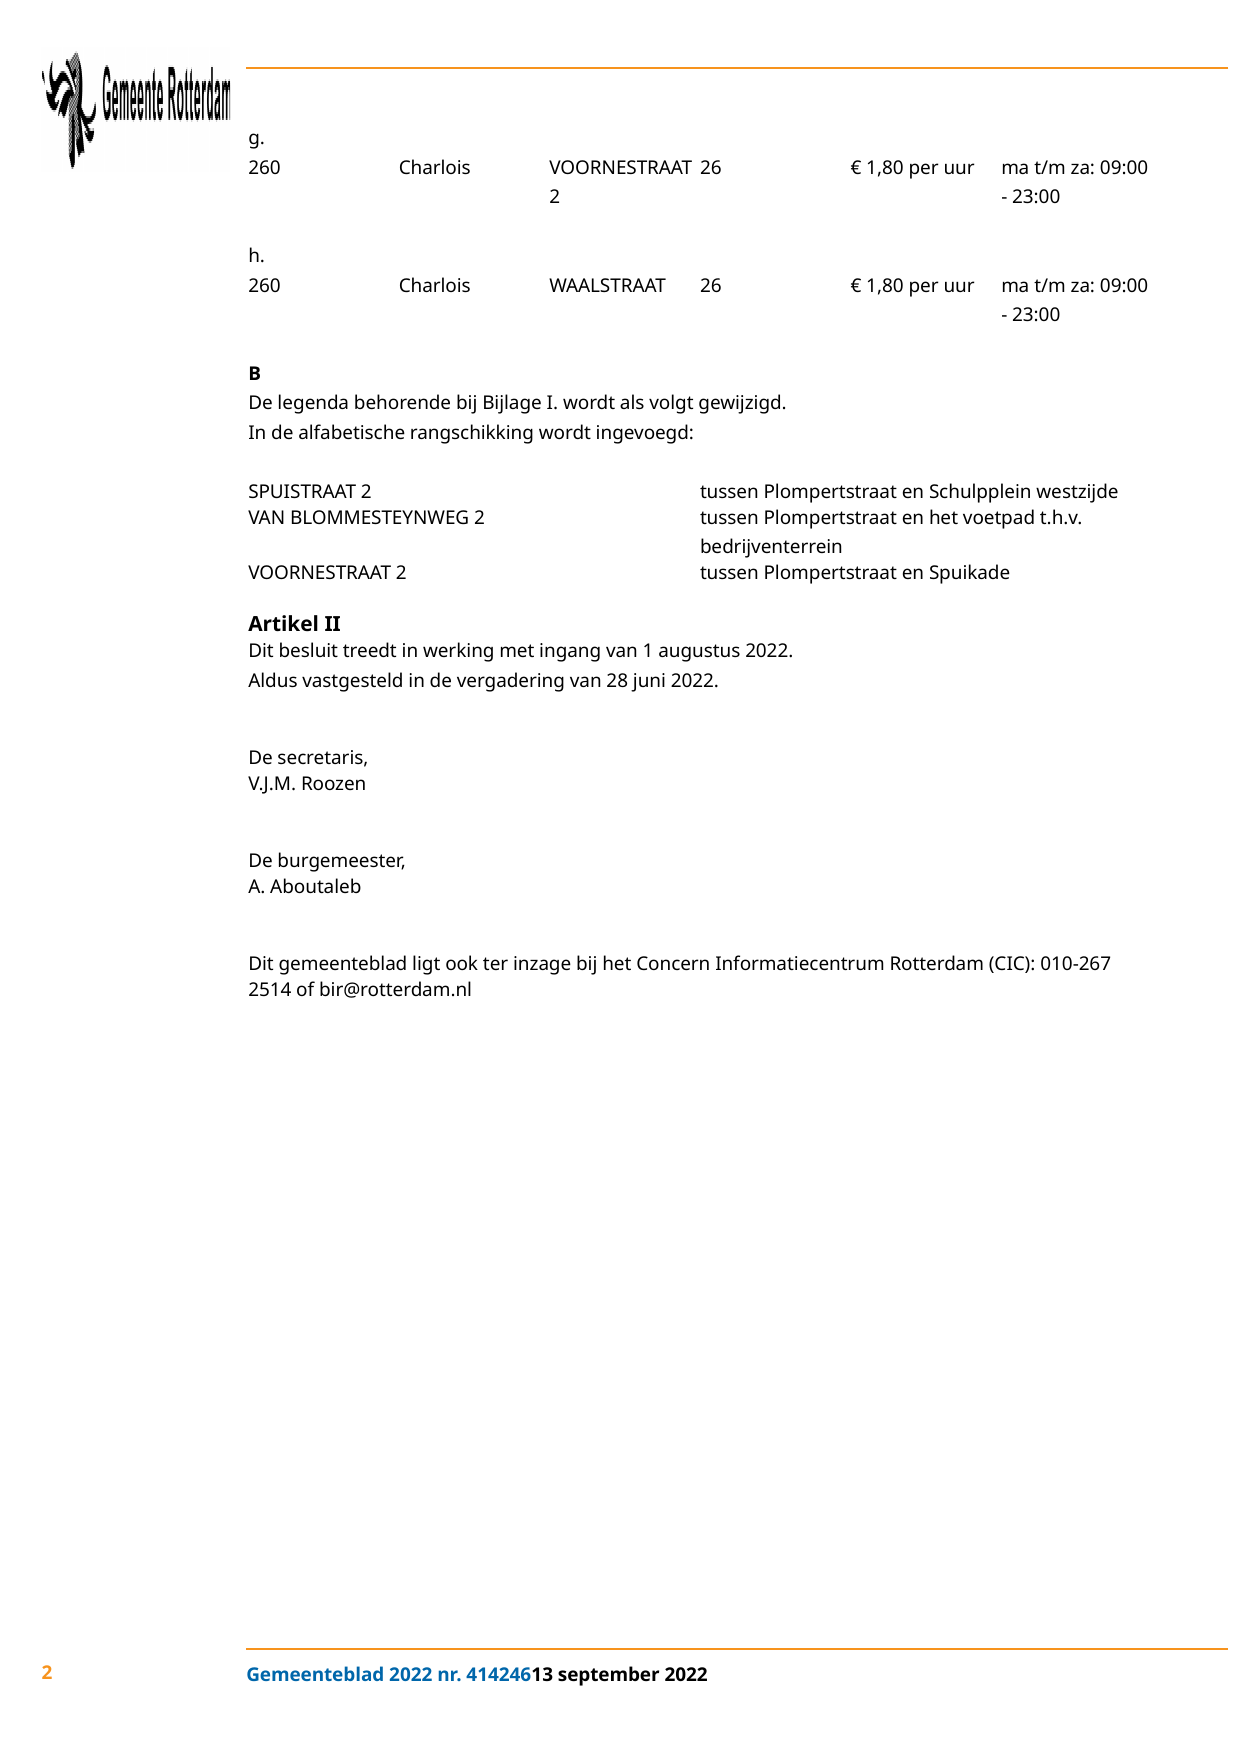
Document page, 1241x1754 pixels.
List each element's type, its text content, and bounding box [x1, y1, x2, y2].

table_header WAALSTRAAT [549, 272, 700, 327]
table_header € 1,80 per uur [850, 154, 1001, 209]
text De legenda behorende bij Bijlage I. wordt als volgt gewijzigd. [248, 389, 1152, 415]
text In de alfabetische rangschikking wordt ingevoegd: [248, 419, 1152, 445]
text Artikel II [248, 609, 1152, 638]
table_cell tussen Plompertstraat en Spuikade [700, 560, 1152, 585]
text g. [248, 124, 1152, 150]
table_header ma t/m za: 09:00 - 23:00 [1001, 272, 1152, 327]
table_header 26 [700, 272, 850, 327]
text B [248, 360, 1152, 386]
table_header SPUISTRAAT 2 [248, 479, 700, 504]
picture [41, 47, 231, 172]
table_header ma t/m za: 09:00 - 23:00 [1001, 154, 1152, 209]
table_header 26 [700, 154, 850, 209]
text Dit gemeenteblad ligt ook ter inzage bij het Concern Informatiecentrum Rotterdam (CIC): 010-267 2514 of bir@rotterdam.nl [248, 950, 1152, 1002]
table_header 260 [248, 154, 398, 209]
text Aldus vastgesteld in de vergadering van 28 juni 2022. [248, 667, 1152, 693]
text De secretaris, [248, 744, 1152, 770]
table_cell VOORNESTRAAT 2 [248, 560, 700, 585]
table_header Charlois [399, 154, 549, 209]
table_header 260 [248, 272, 398, 327]
table_cell VAN BLOMMESTEYNWEG 2 [248, 504, 700, 559]
table_cell tussen Plompertstraat en het voetpad t.h.v. bedrijventerrein [700, 504, 1152, 559]
table_header VOORNESTRAAT 2 [549, 154, 700, 209]
table_header Charlois [399, 272, 549, 327]
text V.J.M. Roozen [248, 770, 1152, 796]
text h. [248, 242, 1152, 268]
table_header € 1,80 per uur [850, 272, 1001, 327]
text Dit besluit treedt in werking met ingang van 1 augustus 2022. [248, 638, 1152, 663]
table_header tussen Plompertstraat en Schulpplein westzijde [700, 479, 1152, 504]
text De burgemeester, [248, 847, 1152, 873]
text A. Aboutaleb [248, 873, 1152, 899]
